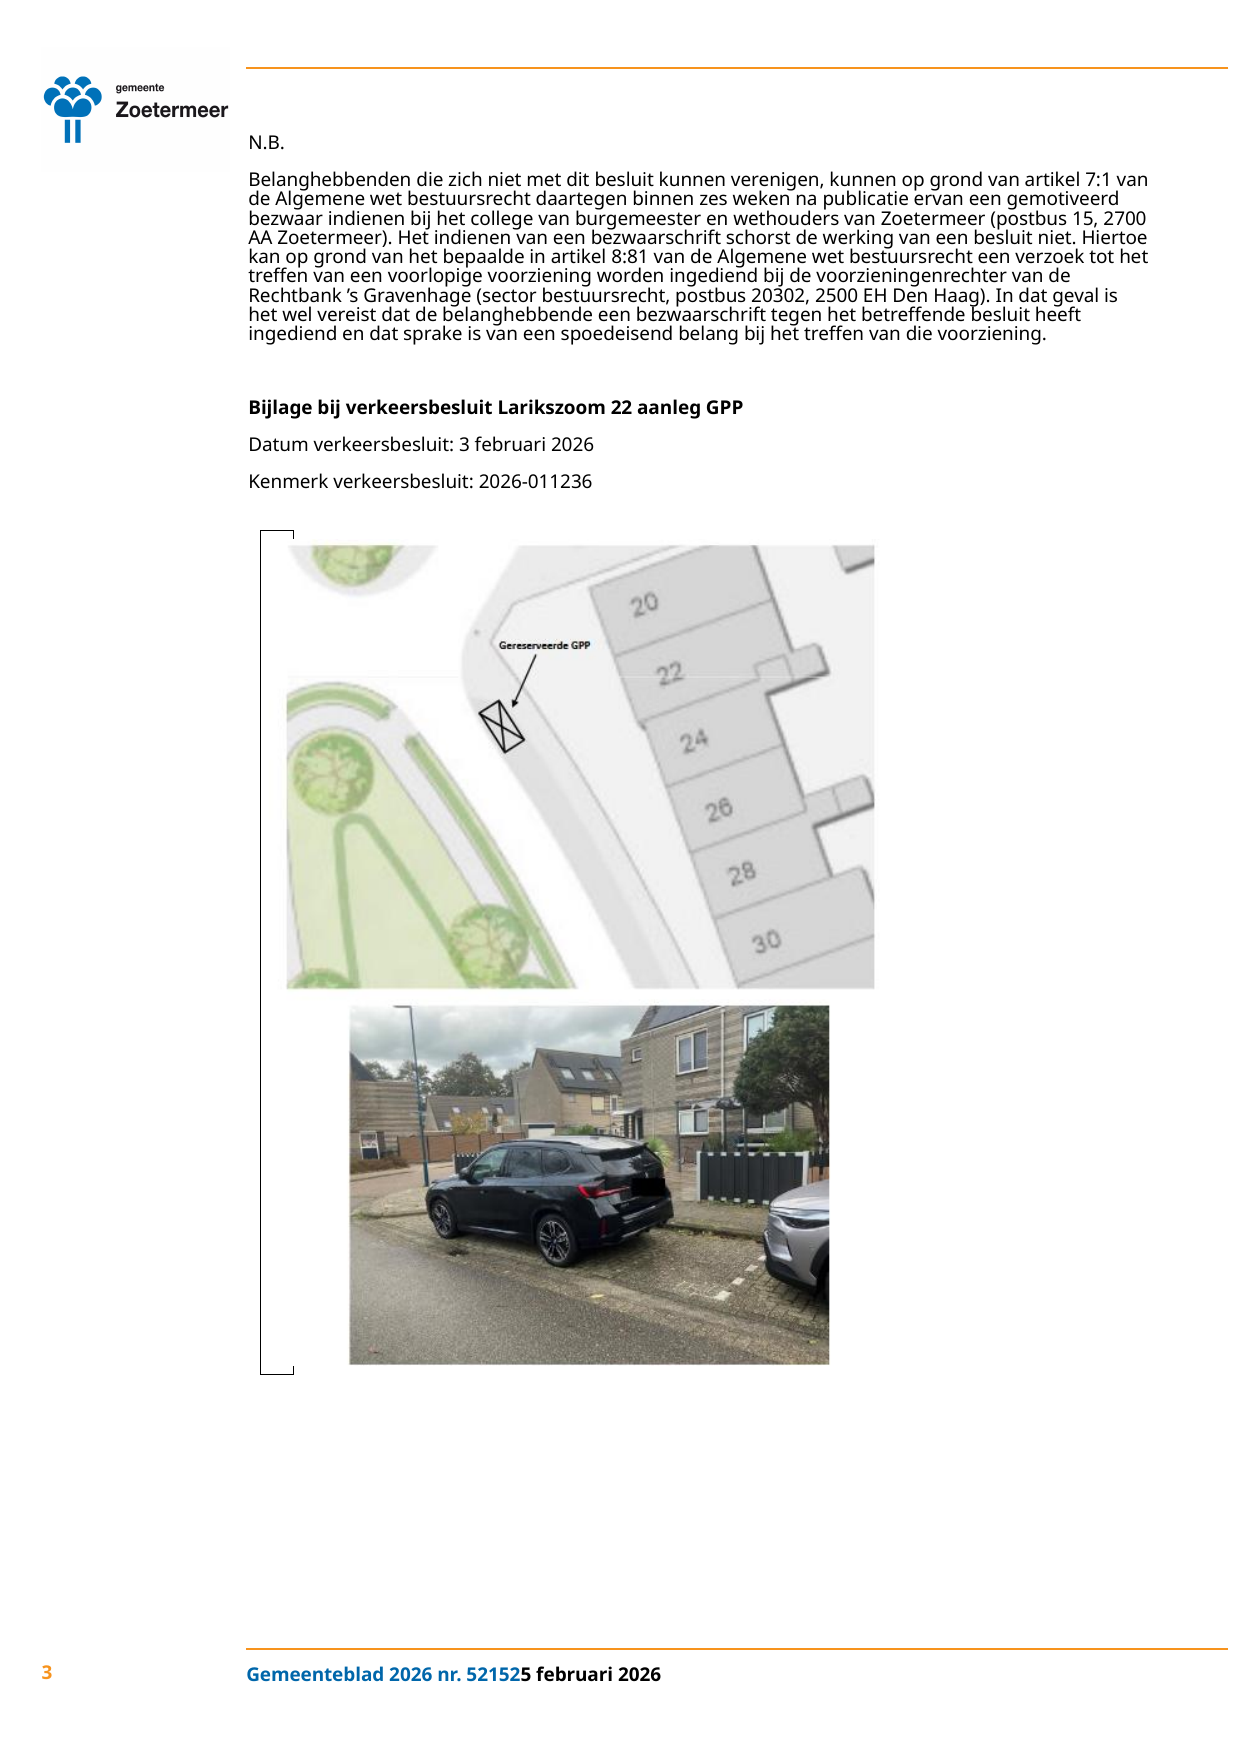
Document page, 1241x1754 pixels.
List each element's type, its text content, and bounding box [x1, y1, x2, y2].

text Bijlage bij verkeersbesluit Larikszoom 22 aanleg GPP [248, 399, 1152, 418]
picture [41, 47, 231, 172]
picture [268, 539, 882, 1366]
text Kenmerk verkeersbesluit: 2026-011236 [248, 473, 1152, 492]
text N.B. [248, 134, 1152, 153]
text Belanghebbenden die zich niet met dit besluit kunnen verenigen, kunnen op grond van artikel 7:1 van de Algemene wet bestuursrecht daartegen binnen zes weken na publicatie ervan een gemotiveerd bezwaar indienen bij het college van burgemeester en wethouders van Zoetermeer (postbus 15, 2700 AA Zoetermeer). Het indienen van een bezwaarschrift schorst de werking van een besluit niet. Hiertoe kan op grond van het bepaalde in artikel 8:81 van de Algemene wet bestuursrecht een verzoek tot het treffen van een voorlopige voorziening worden ingediend bij de voorzieningenrechter van de Rechtbank ’s Gravenhage (sector bestuursrecht, postbus 20302, 2500 EH Den Haag). In dat geval is het wel vereist dat de belanghebbende een bezwaarschrift tegen het betreffende besluit heeft ingediend en dat sprake is van een spoedeisend belang bij het treffen van die voorziening. [248, 171, 1152, 344]
text Datum verkeersbesluit: 3 februari 2026 [248, 436, 1152, 456]
